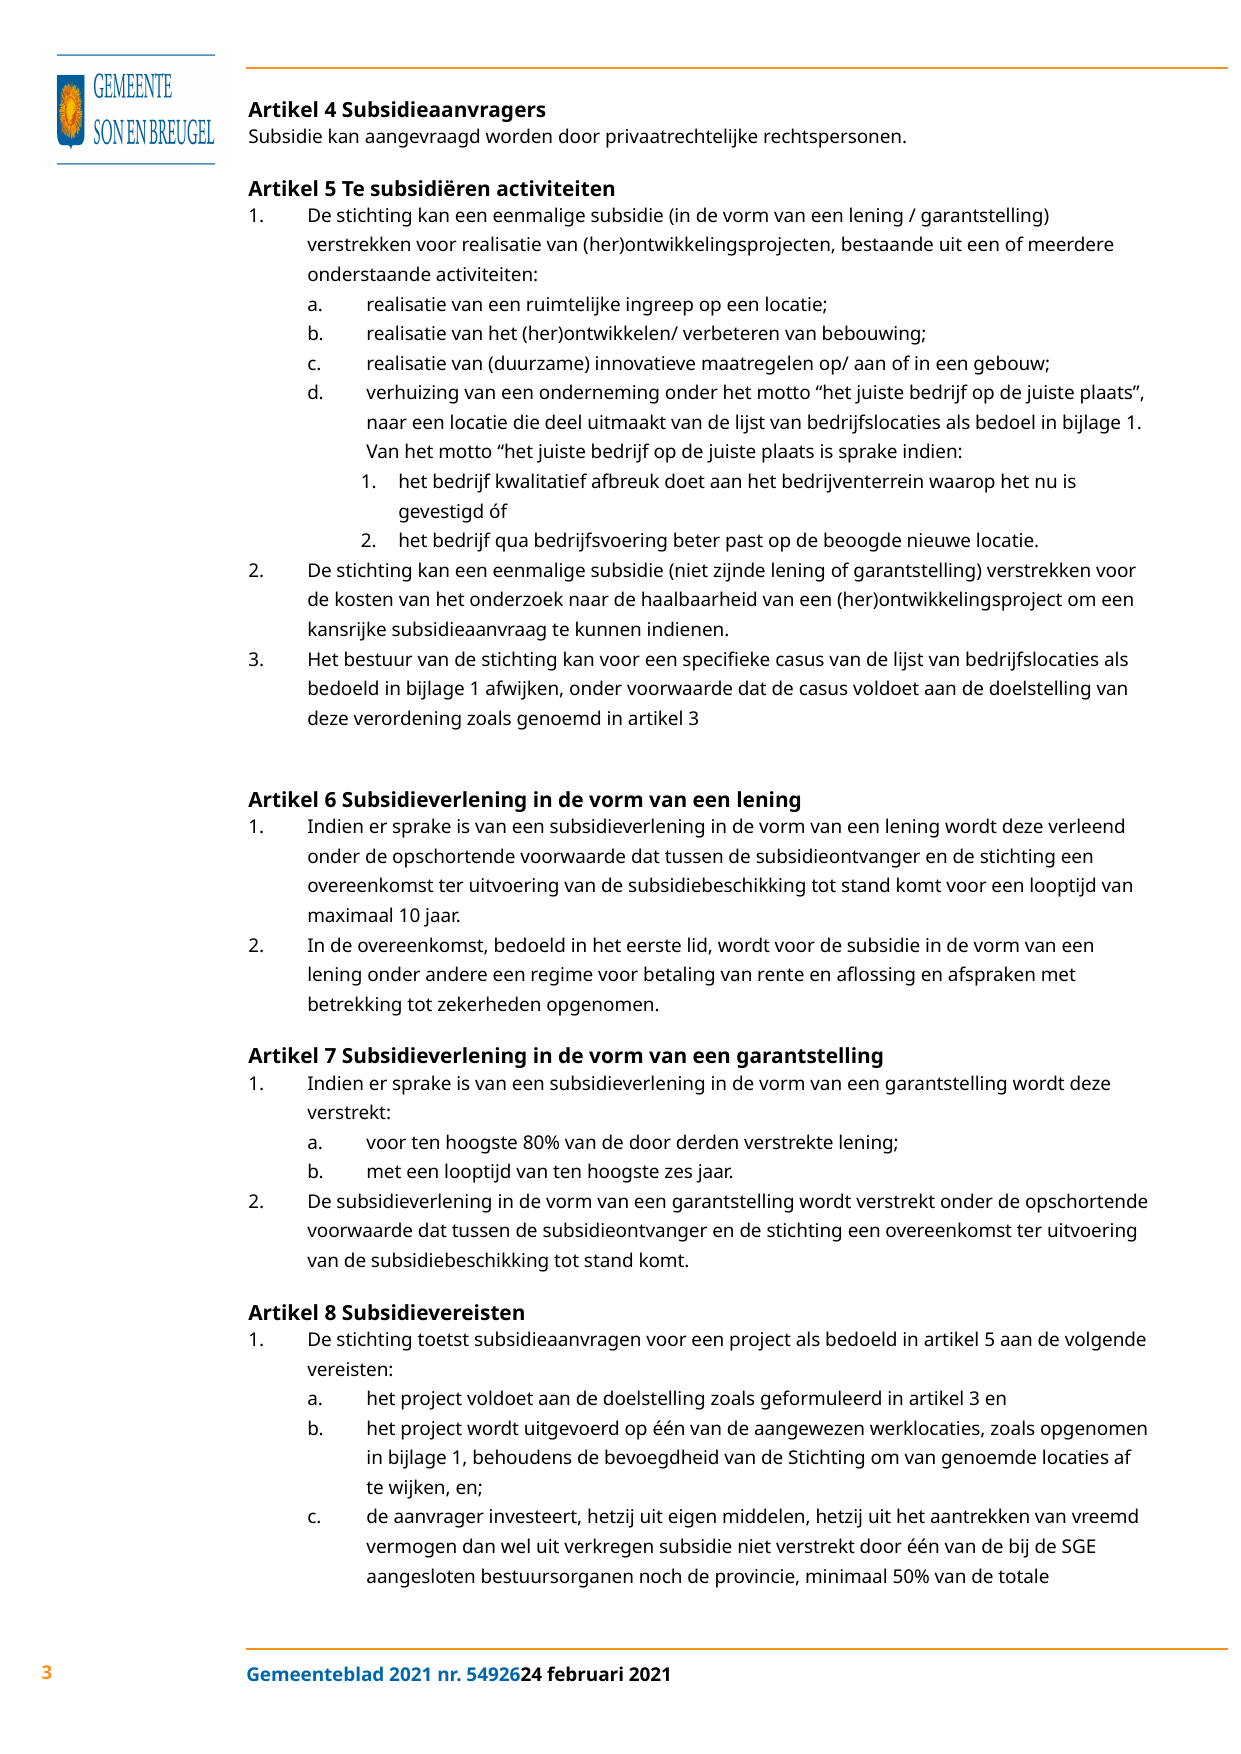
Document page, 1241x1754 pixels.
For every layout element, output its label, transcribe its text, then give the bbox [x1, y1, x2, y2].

list Het bestuur van de stichting kan voor een specifieke casus van de lijst van bedrijfslocaties als bedoeld in bijlage 1 afwijken, onder voorwaarde dat de casus voldoet aan de doelstelling van deze verordening zoals genoemd in artikel 3 [248, 646, 1152, 731]
list het bedrijf kwalitatief afbreuk doet aan het bedrijventerrein waarop het nu is gevestigd óf [361, 468, 1152, 524]
list verhuizing van een onderneming onder het motto “het juiste bedrijf op de juiste plaats”, naar een locatie die deel uitmaakt van de lijst van bedrijfslocaties als bedoel in bijlage 1. Van het motto “het juiste bedrijf op de juiste plaats is sprake indien: [307, 379, 1152, 464]
list De subsidieverlening in de vorm van een garantstelling wordt verstrekt onder de opschortende voorwaarde dat tussen de subsidieontvanger en de stichting een overeenkomst ter uitvoering van de subsidiebeschikking tot stand komt. [248, 1188, 1152, 1273]
list voor ten hoogste 80% van de door derden verstrekte lening; [307, 1129, 1152, 1155]
list het project wordt uitgevoerd op één van de aangewezen werklocaties, zoals opgenomen in bijlage 1, behoudens de bevoegdheid van de Stichting om van genoemde locaties af te wijken, en; [307, 1415, 1152, 1500]
list het bedrijf qua bedrijfsvoering beter past op de beoogde nieuwe locatie. [361, 527, 1152, 553]
list met een looptijd van ten hoogste zes jaar. [307, 1158, 1152, 1184]
list De stichting toetst subsidieaanvragen voor een project als bedoeld in artikel 5 aan de volgende vereisten: [248, 1326, 1152, 1381]
text Artikel 4 Subsidieaanvragers [248, 95, 1152, 123]
text Artikel 6 Subsidieverlening in de vorm van een lening [248, 785, 1152, 813]
text Subsidie kan aangevraagd worden door privaatrechtelijke rechtspersonen. [248, 123, 1152, 149]
list De stichting kan een eenmalige subsidie (in de vorm van een lening / garantstelling) verstrekken voor realisatie van (her)ontwikkelingsprojecten, bestaande uit een of meerdere onderstaande activiteiten: [248, 202, 1152, 287]
list de aanvrager investeert, hetzij uit eigen middelen, hetzij uit het aantrekken van vreemd vermogen dan wel uit verkregen subsidie niet verstrekt door één van de bij de SGE aangesloten bestuursorganen noch de provincie, minimaal 50% van de totale [307, 1504, 1152, 1588]
list In de overeenkomst, bedoeld in het eerste lid, wordt voor de subsidie in de vorm van een lening onder andere een regime voor betaling van rente en aflossing en afspraken met betrekking tot zekerheden opgenomen. [248, 932, 1152, 1017]
list Indien er sprake is van een subsidieverlening in de vorm van een lening wordt deze verleend onder de opschortende voorwaarde dat tussen de subsidieontvanger en de stichting een overeenkomst ter uitvoering van de subsidiebeschikking tot stand komt voor een looptijd van maximaal 10 jaar. [248, 813, 1152, 928]
list realisatie van een ruimtelijke ingreep op een locatie; [307, 291, 1152, 317]
list realisatie van (duurzame) innovatieve maatregelen op/ aan of in een gebouw; [307, 350, 1152, 376]
picture [41, 47, 231, 172]
list het project voldoet aan de doelstelling zoals geformuleerd in artikel 3 en [307, 1385, 1152, 1411]
text Artikel 8 Subsidievereisten [248, 1298, 1152, 1326]
list realisatie van het (her)ontwikkelen/ verbeteren van bebouwing; [307, 320, 1152, 346]
text Artikel 5 Te subsidiëren activiteiten [248, 174, 1152, 202]
text Artikel 7 Subsidieverlening in de vorm van een garantstelling [248, 1041, 1152, 1070]
list De stichting kan een eenmalige subsidie (niet zijnde lening of garantstelling) verstrekken voor de kosten van het onderzoek naar de haalbaarheid van een (her)ontwikkelingsproject om een kansrijke subsidieaanvraag te kunnen indienen. [248, 557, 1152, 642]
list Indien er sprake is van een subsidieverlening in de vorm van een garantstelling wordt deze verstrekt: [248, 1070, 1152, 1125]
